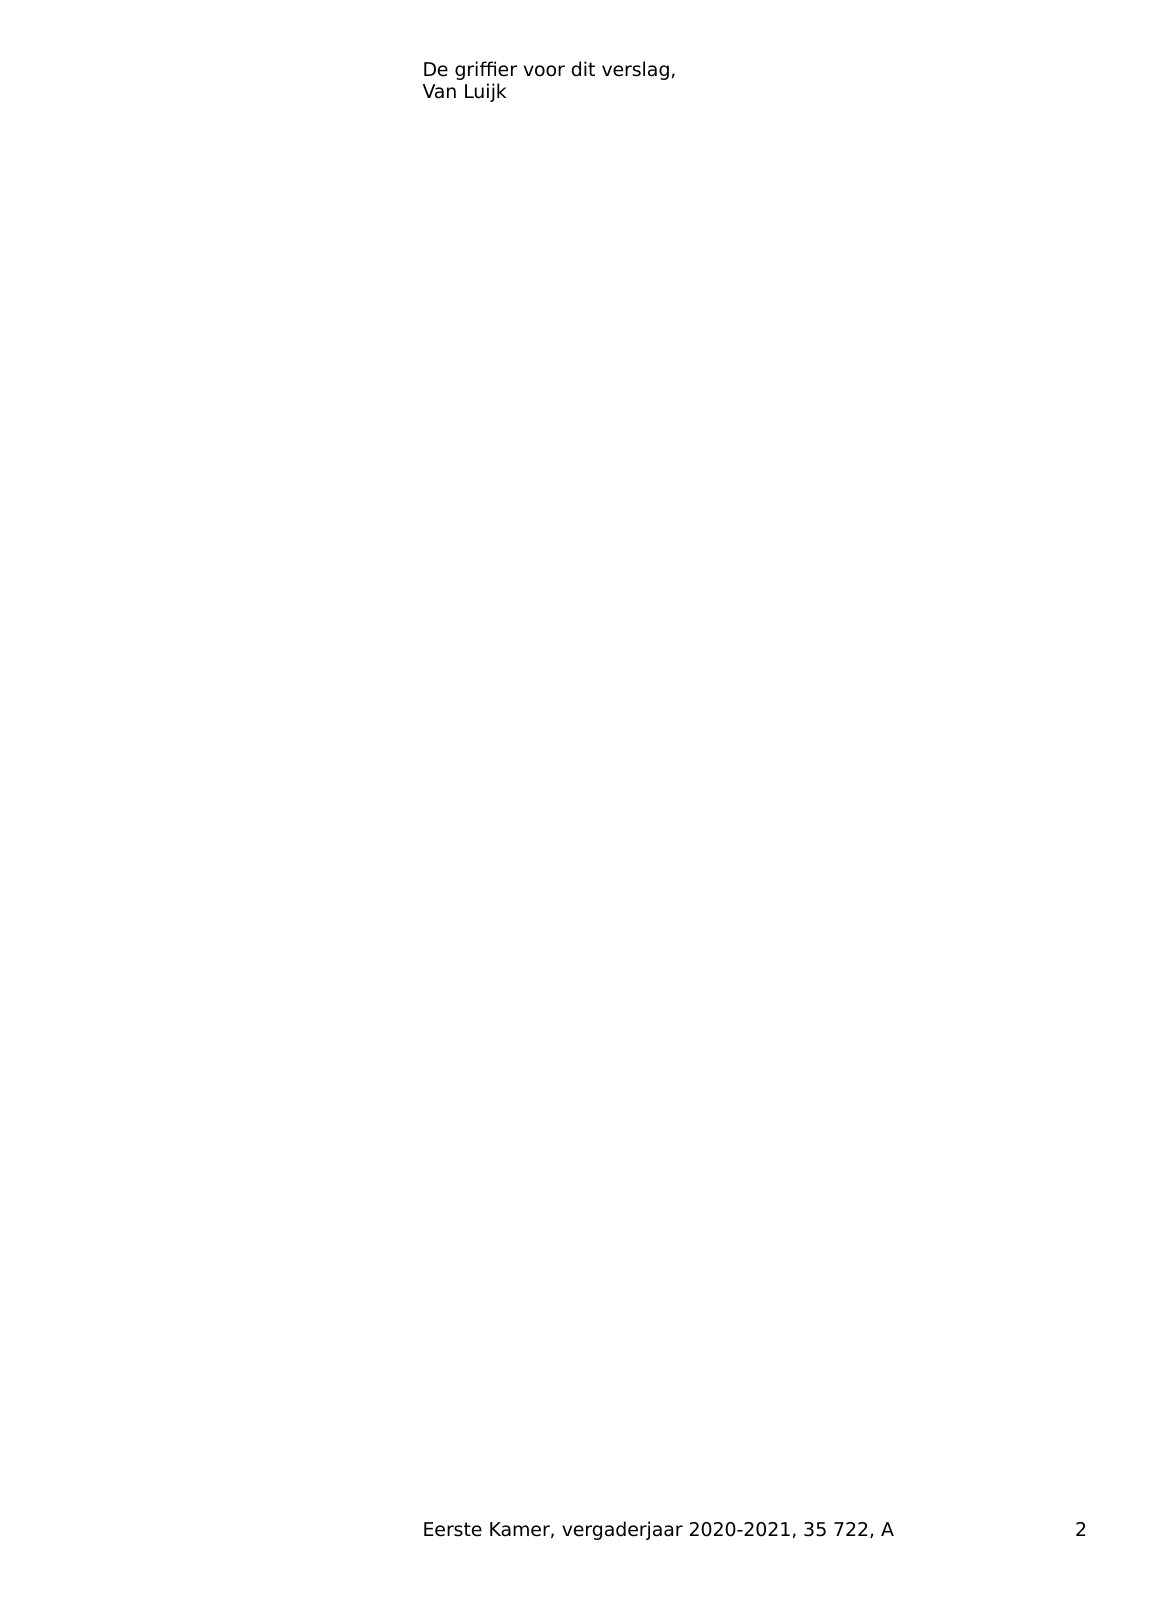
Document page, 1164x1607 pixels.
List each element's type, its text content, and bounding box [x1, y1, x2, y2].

text De griffier voor dit verslag, Van Luijk [422, 59, 1087, 103]
